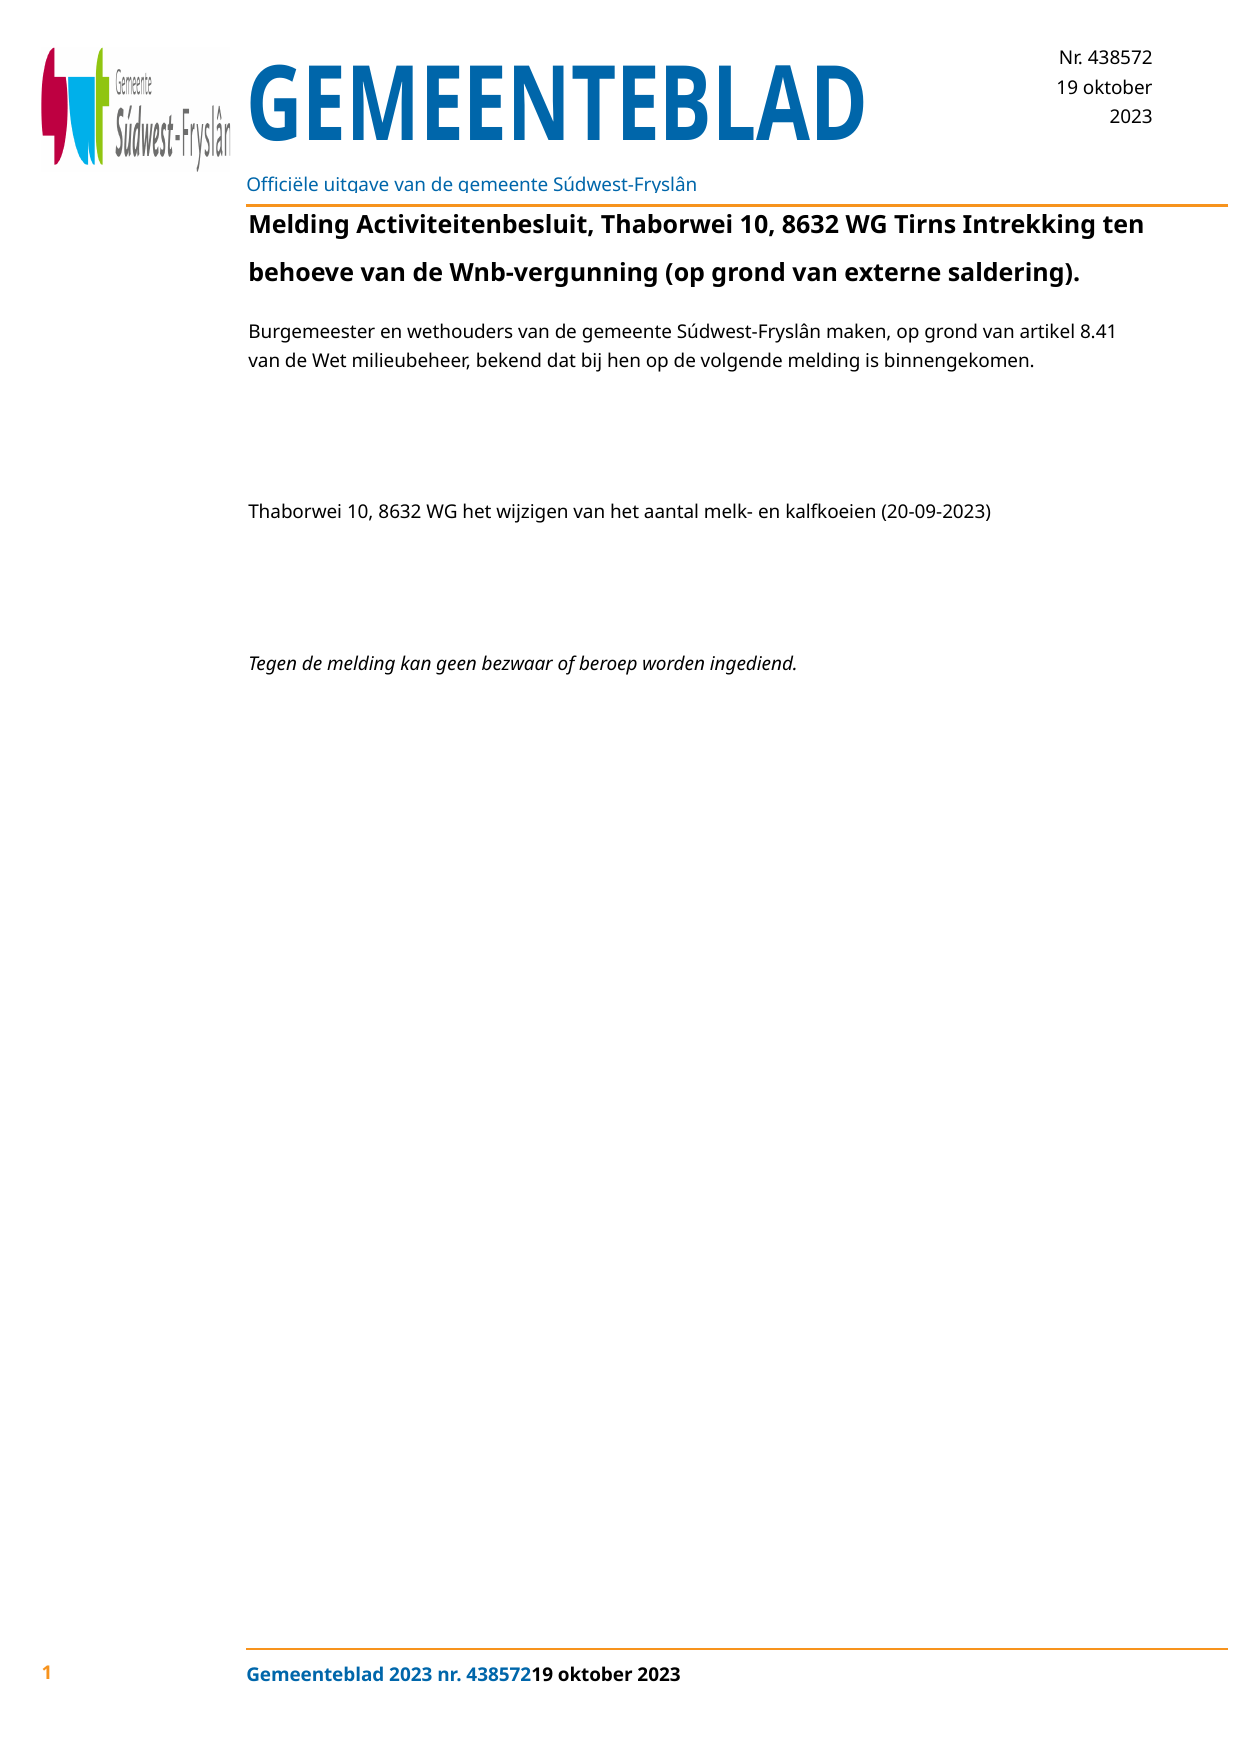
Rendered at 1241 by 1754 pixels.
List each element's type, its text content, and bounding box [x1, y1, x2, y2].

text Thaborwei 10, 8632 WG het wijzigen van het aantal melk- en kalfkoeien (20-09-2023) [248, 499, 1152, 524]
picture [41, 47, 231, 172]
text Melding Activiteitenbesluit, Thaborwei 10, 8632 WG Tirns Intrekking ten behoeve van de Wnb-vergunning (op grond van externe saldering). [248, 207, 1152, 288]
text Burgemeester en wethouders van de gemeente Súdwest-Fryslân maken, op grond van artikel 8.41 van de Wet milieubeheer, bekend dat bij hen op de volgende melding is binnengekomen. [248, 318, 1152, 373]
text Tegen de melding kan geen bezwaar of beroep worden ingediend. [248, 650, 1152, 676]
